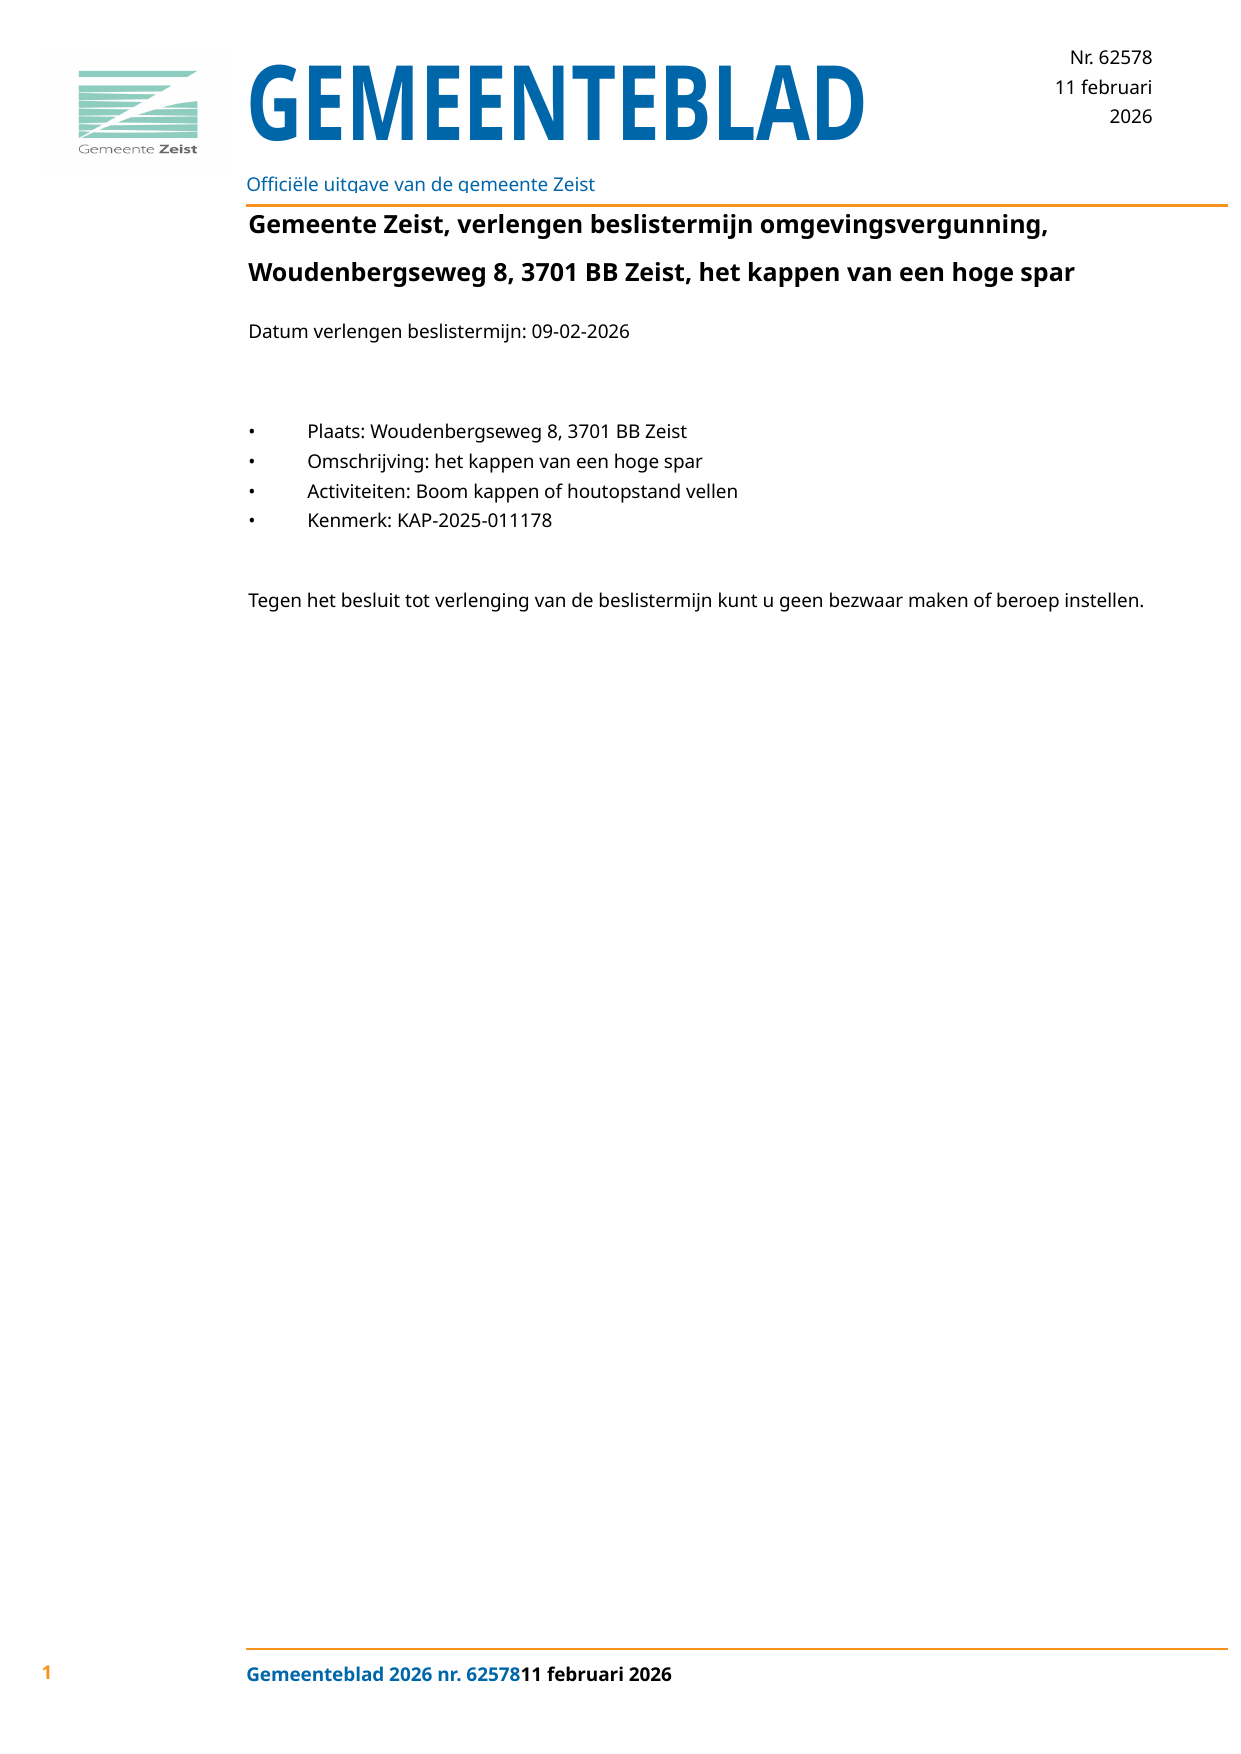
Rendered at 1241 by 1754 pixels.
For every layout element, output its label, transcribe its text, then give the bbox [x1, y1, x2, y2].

text Tegen het besluit tot verlenging van de beslistermijn kunt u geen bezwaar maken of beroep instellen. [248, 587, 1152, 613]
list Omschrijving: het kappen van een hoge spar [248, 448, 1152, 474]
list Plaats: Woudenbergseweg 8, 3701 BB Zeist [248, 419, 1152, 444]
picture [41, 47, 231, 172]
text Datum verlengen beslistermijn: 09-02-2026 [248, 318, 1152, 344]
list Kenmerk: KAP-2025-011178 [248, 507, 1152, 533]
list Activiteiten: Boom kappen of houtopstand vellen [248, 478, 1152, 504]
text Gemeente Zeist, verlengen beslistermijn omgevingsvergunning, Woudenbergseweg 8, 3701 BB Zeist, het kappen van een hoge spar [248, 207, 1152, 288]
